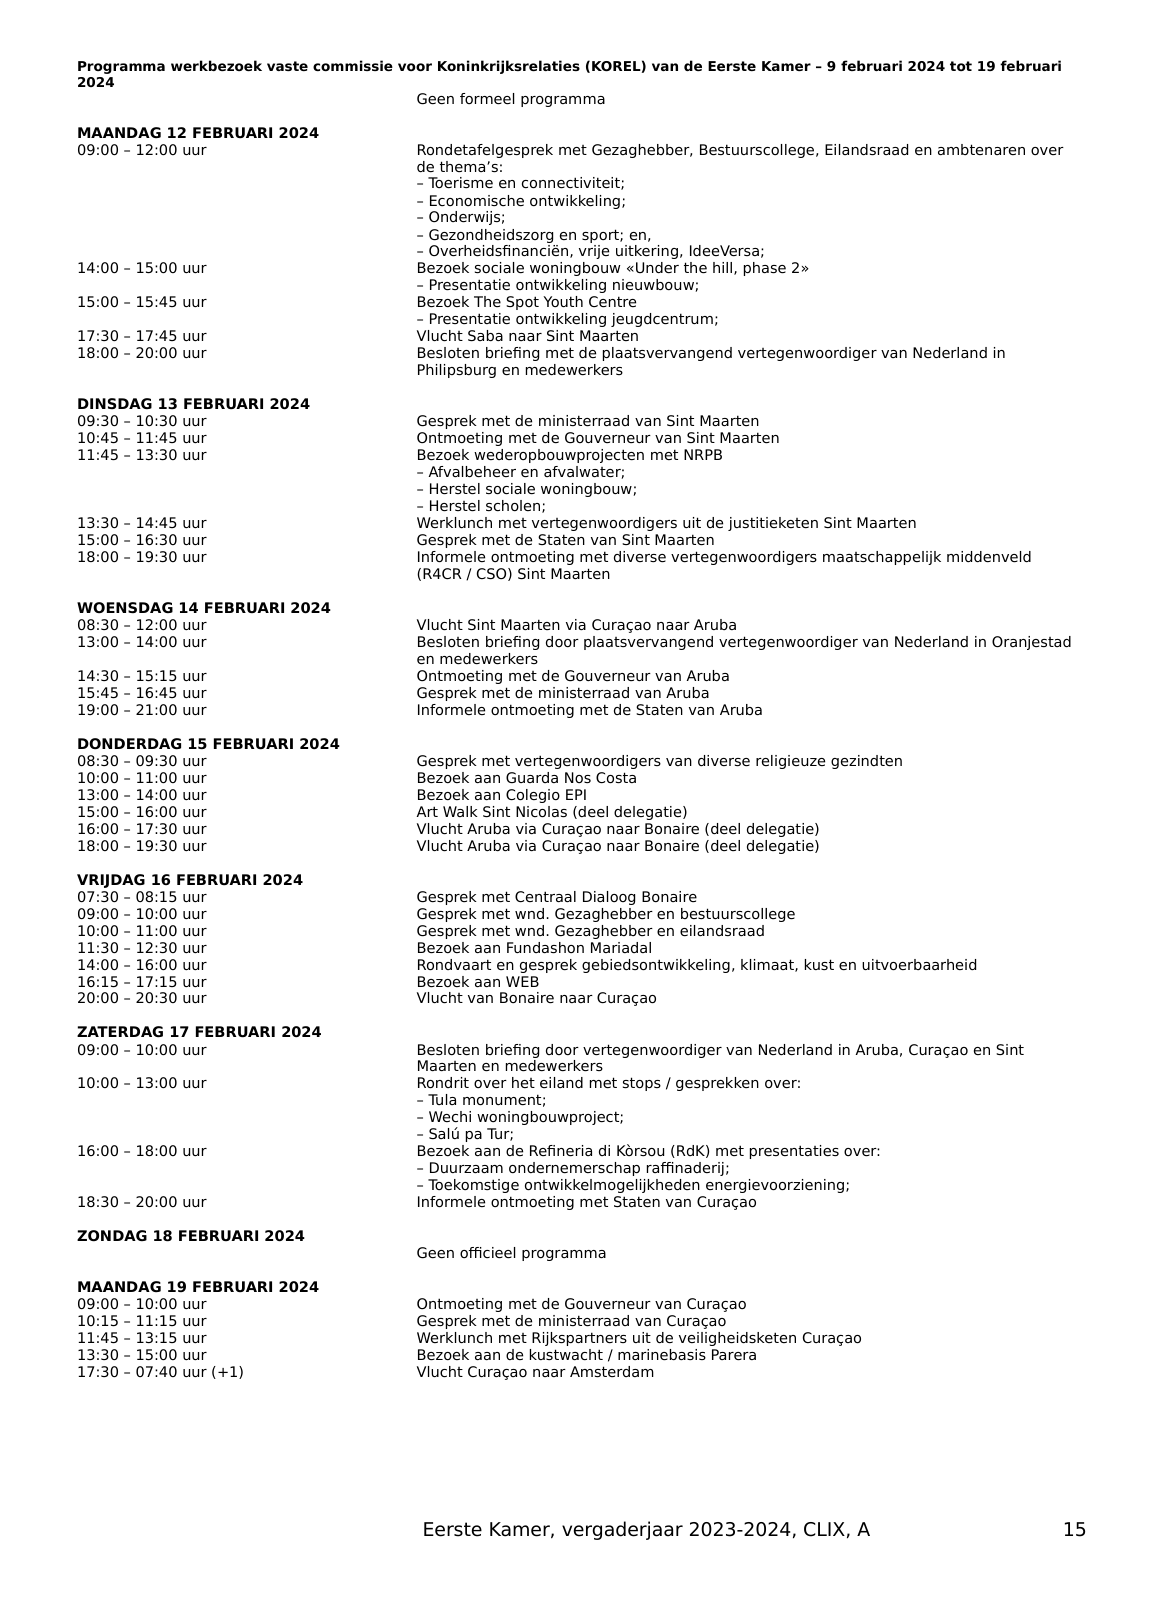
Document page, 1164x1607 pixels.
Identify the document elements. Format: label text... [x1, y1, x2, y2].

table_cell [77, 1245, 410, 1262]
table_cell 09:00 – 10:00 uur [77, 1296, 410, 1313]
table_cell Vlucht Saba naar Sint Maarten [410, 328, 1087, 345]
table_cell 18:00 – 20:00 uur [77, 345, 410, 379]
table_cell [77, 1008, 1087, 1024]
table_cell Gesprek met de ministerraad van Aruba [410, 685, 1087, 702]
table_cell Werklunch met Rijkspartners uit de veiligheidsketen Curaçao [410, 1330, 1087, 1347]
table_cell 11:45 – 13:15 uur [77, 1330, 410, 1347]
table_cell Ontmoeting met de Gouverneur van Aruba [410, 668, 1087, 685]
table_cell Werklunch met vertegenwoordigers uit de justitieketen Sint Maarten [410, 515, 1087, 532]
table_cell ZATERDAG 17 FEBRUARI 2024 [77, 1024, 1087, 1041]
table_cell Bezoek The Spot Youth Centre – Presentatie ontwikkeling jeugdcentrum; [410, 294, 1087, 328]
table_cell Bezoek aan Fundashon Mariadal [410, 940, 1087, 956]
table_cell 11:45 – 13:30 uur [77, 447, 410, 515]
table_cell Art Walk Sint Nicolas (deel delegatie) [410, 804, 1087, 821]
table_cell Geen officieel programma [410, 1245, 1087, 1262]
table_cell 08:30 – 12:00 uur [77, 617, 410, 634]
table_cell 16:00 – 17:30 uur [77, 821, 410, 838]
table_cell 10:15 – 11:15 uur [77, 1313, 410, 1330]
table_cell DONDERDAG 15 FEBRUARI 2024 [77, 736, 1087, 753]
table_cell Rondvaart en gesprek gebiedsontwikkeling, klimaat, kust en uitvoerbaarheid [410, 956, 1087, 973]
table_cell 18:00 – 19:30 uur [77, 549, 410, 583]
table_cell 16:00 – 18:00 uur [77, 1143, 410, 1194]
table_cell 13:30 – 14:45 uur [77, 515, 410, 532]
table_cell 13:30 – 15:00 uur [77, 1347, 410, 1364]
table_cell 18:00 – 19:30 uur [77, 838, 410, 854]
table_cell Vlucht van Bonaire naar Curaçao [410, 990, 1087, 1007]
table_cell 15:00 – 16:00 uur [77, 804, 410, 821]
table_cell Bezoek aan Guarda Nos Costa [410, 770, 1087, 787]
table_cell 16:15 – 17:15 uur [77, 974, 410, 990]
table_cell Rondetafelgesprek met Gezaghebber, Bestuurscollege, Eilandsraad en ambtenaren over de thema’s: – Toerisme en connectiviteit; – Economische ontwikkeling; – Onderwijs; – Gezondheidszorg en sport; en, – Overheidsfinanciën, vrije uitkering, IdeeVersa; [410, 141, 1087, 260]
table_cell 15:00 – 16:30 uur [77, 532, 410, 549]
table_cell Gesprek met de ministerraad van Curaçao [410, 1313, 1087, 1330]
table_cell Informele ontmoeting met de Staten van Aruba [410, 702, 1087, 719]
table_cell 09:00 – 12:00 uur [77, 141, 410, 260]
table_cell 17:30 – 07:40 uur (+1) [77, 1364, 410, 1381]
table_cell 20:00 – 20:30 uur [77, 990, 410, 1007]
table_cell Gesprek met de ministerraad van Sint Maarten [410, 413, 1087, 430]
table_cell 09:30 – 10:30 uur [77, 413, 410, 430]
table_cell Bezoek aan de Refineria di Kòrsou (RdK) met presentaties over: – Duurzaam ondernemerschap raffinaderij; – Toekomstige ontwikkelmogelijkheden energievoorziening; [410, 1143, 1087, 1194]
table_cell Bezoek aan Colegio EPI [410, 787, 1087, 804]
table_cell 10:45 – 11:45 uur [77, 430, 410, 447]
table_cell VRIJDAG 16 FEBRUARI 2024 [77, 872, 1087, 888]
table_cell 10:00 – 11:00 uur [77, 923, 410, 939]
table_cell 14:00 – 16:00 uur [77, 956, 410, 973]
table_cell Bezoek aan WEB [410, 974, 1087, 990]
table_cell Vlucht Sint Maarten via Curaçao naar Aruba [410, 617, 1087, 634]
table_cell MAANDAG 12 FEBRUARI 2024 [77, 125, 1087, 141]
table_cell Vlucht Aruba via Curaçao naar Bonaire (deel delegatie) [410, 838, 1087, 854]
table_cell Gesprek met wnd. Gezaghebber en eilandsraad [410, 923, 1087, 939]
table_cell 13:00 – 14:00 uur [77, 634, 410, 668]
table_cell [77, 91, 410, 107]
table_cell [77, 108, 1087, 124]
table_cell 14:30 – 15:15 uur [77, 668, 410, 685]
table_cell [77, 719, 1087, 736]
table_cell Rondrit over het eiland met stops / gesprekken over: – Tula monument; – Wechi woningbouwproject; – Salú pa Tur; [410, 1075, 1087, 1143]
table_cell 19:00 – 21:00 uur [77, 702, 410, 719]
table_cell 15:00 – 15:45 uur [77, 294, 410, 328]
table_cell 09:00 – 10:00 uur [77, 1041, 410, 1075]
table_cell 08:30 – 09:30 uur [77, 753, 410, 770]
table_cell ZONDAG 18 FEBRUARI 2024 [77, 1228, 1087, 1245]
table_cell Gesprek met Centraal Dialoog Bonaire [410, 889, 1087, 906]
table_cell [77, 379, 1087, 396]
table_cell Gesprek met de Staten van Sint Maarten [410, 532, 1087, 549]
table_cell Bezoek sociale woningbouw «Under the hill, phase 2» – Presentatie ontwikkeling nieuwbouw; [410, 260, 1087, 294]
table_cell WOENSDAG 14 FEBRUARI 2024 [77, 600, 1087, 617]
table_cell Besloten briefing door plaatsvervangend vertegenwoordiger van Nederland in Oranjestad en medewerkers [410, 634, 1087, 668]
table_cell Informele ontmoeting met Staten van Curaçao [410, 1194, 1087, 1211]
table_cell 13:00 – 14:00 uur [77, 787, 410, 804]
table_cell Gesprek met wnd. Gezaghebber en bestuurscollege [410, 906, 1087, 922]
table_cell [77, 855, 1087, 872]
table_cell Bezoek aan de kustwacht / marinebasis Parera [410, 1347, 1087, 1364]
table_cell 18:30 – 20:00 uur [77, 1194, 410, 1211]
table_cell [77, 583, 1087, 600]
table_header Programma werkbezoek vaste commissie voor Koninkrijksrelaties (KOREL) van de Eerste Kamer – 9 februari 2024 tot 19 februari 2024 [77, 59, 1087, 91]
table_cell Ontmoeting met de Gouverneur van Curaçao [410, 1296, 1087, 1313]
table_cell Bezoek wederopbouwprojecten met NRPB – Afvalbeheer en afvalwater; – Herstel sociale woningbouw; – Herstel scholen; [410, 447, 1087, 515]
table_cell MAANDAG 19 FEBRUARI 2024 [77, 1279, 1087, 1296]
table_cell Vlucht Aruba via Curaçao naar Bonaire (deel delegatie) [410, 821, 1087, 838]
table_cell 11:30 – 12:30 uur [77, 940, 410, 956]
table_cell Besloten briefing door vertegenwoordiger van Nederland in Aruba, Curaçao en Sint Maarten en medewerkers [410, 1041, 1087, 1075]
table_cell 14:00 – 15:00 uur [77, 260, 410, 294]
table_cell 17:30 – 17:45 uur [77, 328, 410, 345]
table_cell Ontmoeting met de Gouverneur van Sint Maarten [410, 430, 1087, 447]
table_cell 10:00 – 13:00 uur [77, 1075, 410, 1143]
table_cell Gesprek met vertegenwoordigers van diverse religieuze gezindten [410, 753, 1087, 770]
table_cell 07:30 – 08:15 uur [77, 889, 410, 906]
table_cell [77, 1262, 1087, 1279]
table_cell Besloten briefing met de plaatsvervangend vertegenwoordiger van Nederland in Philipsburg en medewerkers [410, 345, 1087, 379]
table_cell 09:00 – 10:00 uur [77, 906, 410, 922]
table_cell DINSDAG 13 FEBRUARI 2024 [77, 396, 1087, 413]
table_cell [77, 1211, 1087, 1228]
table_cell Vlucht Curaçao naar Amsterdam [410, 1364, 1087, 1381]
table_cell Informele ontmoeting met diverse vertegenwoordigers maatschappelijk middenveld (R4CR / CSO) Sint Maarten [410, 549, 1087, 583]
table_cell 15:45 – 16:45 uur [77, 685, 410, 702]
table_cell 10:00 – 11:00 uur [77, 770, 410, 787]
table_cell Geen formeel programma [410, 91, 1087, 107]
